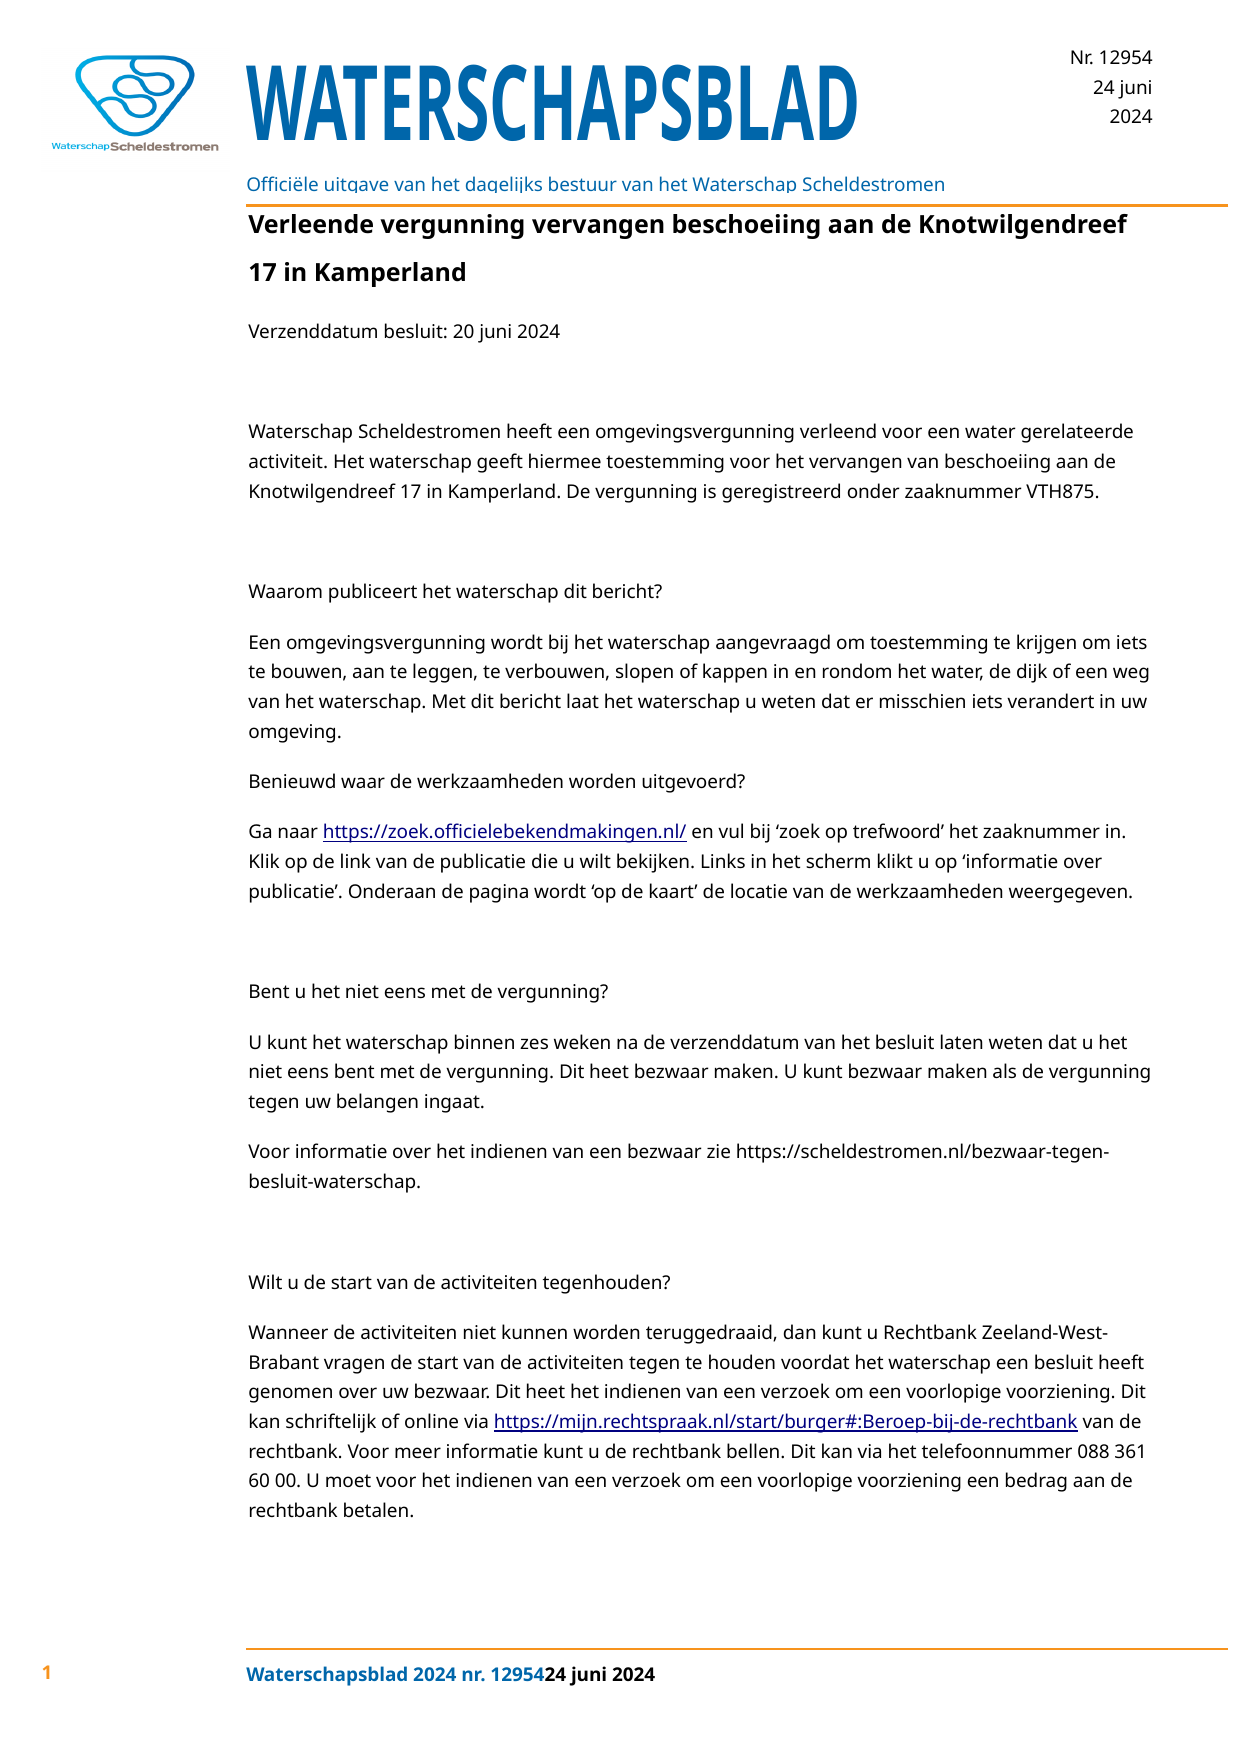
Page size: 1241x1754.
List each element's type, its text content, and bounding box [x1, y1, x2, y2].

text U kunt het waterschap binnen zes weken na de verzenddatum van het besluit laten weten dat u het niet eens bent met de vergunning. Dit heet bezwaar maken. U kunt bezwaar maken als de vergunning tegen uw belangen ingaat. [248, 1029, 1152, 1114]
text Waterschap Scheldestromen heeft een omgevingsvergunning verleend voor een water gerelateerde activiteit. Het waterschap geeft hiermee toestemming voor het vervangen van beschoeiing aan de Knotwilgendreef 17 in Kamperland. De vergunning is geregistreerd onder zaaknummer VTH875. [248, 419, 1152, 504]
picture [41, 47, 231, 172]
text Wilt u de start van de activiteiten tegenhouden? [248, 1269, 1152, 1295]
text Ga naar https://zoek.officielebekendmakingen.nl/ en vul bij ‘zoek op trefwoord’ het zaaknummer in. Klik op de link van de publicatie die u wilt bekijken. Links in het scherm klikt u op ‘informatie over publicatie’. Onderaan de pagina wordt ‘op de kaart’ de locatie van de werkzaamheden weergegeven. [248, 819, 1152, 904]
text Een omgevingsvergunning wordt bij het waterschap aangevraagd om toestemming te krijgen om iets te bouwen, aan te leggen, te verbouwen, slopen of kappen in en rondom het water, de dijk of een weg van het waterschap. Met dit bericht laat het waterschap u weten dat er misschien iets verandert in uw omgeving. [248, 629, 1152, 744]
text Wanneer de activiteiten niet kunnen worden teruggedraaid, dan kunt u Rechtbank Zeeland-West-Brabant vragen de start van de activiteiten tegen te houden voordat het waterschap een besluit heeft genomen over uw bezwaar. Dit heet het indienen van een verzoek om een voorlopige voorziening. Dit kan schriftelijk of online via https://mijn.rechtspraak.nl/start/burger#:Beroep-bij-de-rechtbank van de rechtbank. Voor meer informatie kunt u de rechtbank bellen. Dit kan via het telefoonnummer 088 361 60 00. U moet voor het indienen van een verzoek om een voorlopige voorziening een bedrag aan de rechtbank betalen. [248, 1319, 1152, 1523]
text Verzenddatum besluit: 20 juni 2024 [248, 318, 1152, 344]
text Benieuwd waar de werkzaamheden worden uitgevoerd? [248, 768, 1152, 794]
text Waarom publiceert het waterschap dit bericht? [248, 579, 1152, 604]
text Voor informatie over het indienen van een bezwaar zie https://scheldestromen.nl/bezwaar-tegen-besluit-waterschap. [248, 1139, 1152, 1194]
text Bent u het niet eens met de vergunning? [248, 979, 1152, 1004]
text Verleende vergunning vervangen beschoeiing aan de Knotwilgendreef 17 in Kamperland [248, 207, 1152, 288]
